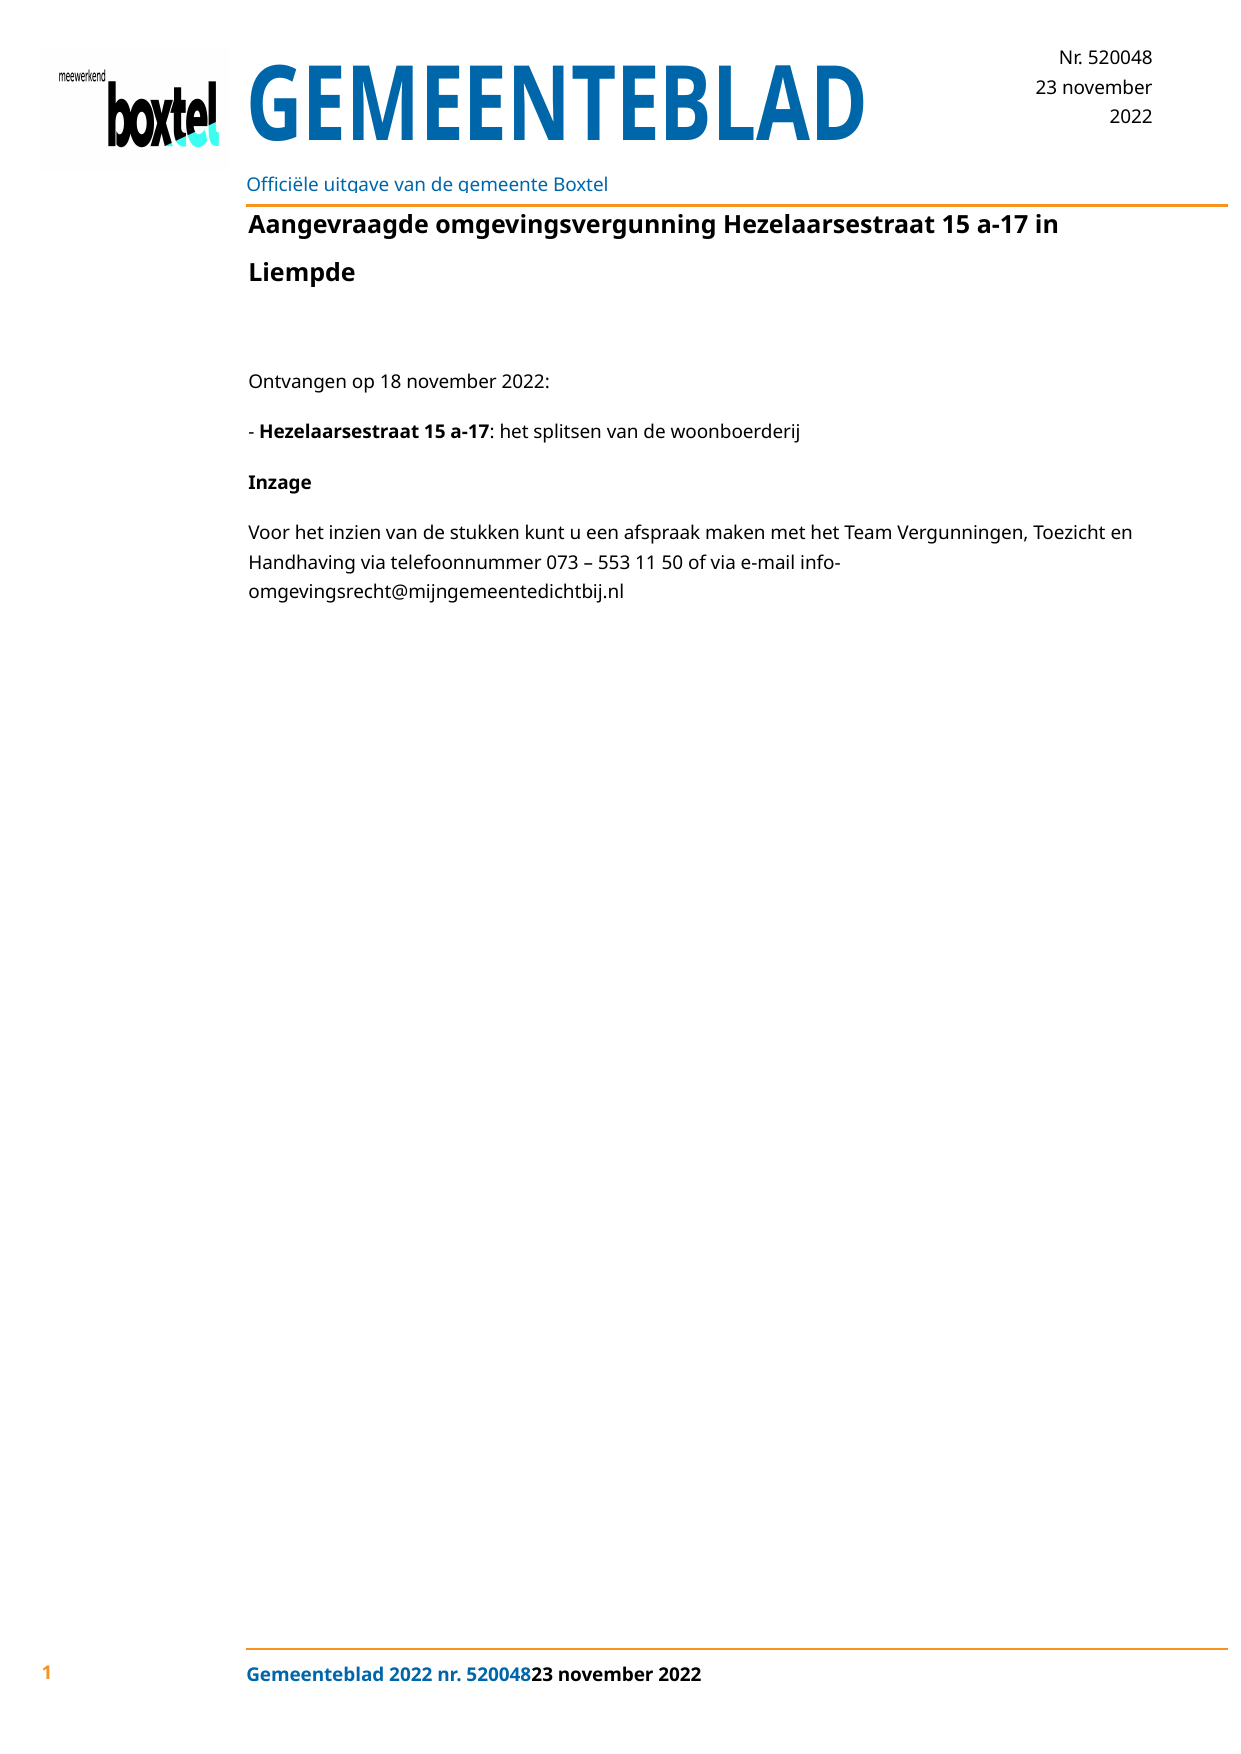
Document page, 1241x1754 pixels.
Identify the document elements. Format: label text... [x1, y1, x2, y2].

picture [41, 47, 231, 172]
text Ontvangen op 18 november 2022: [248, 368, 1152, 394]
text Aangevraagde omgevingsvergunning Hezelaarsestraat 15 a-17 in Liempde [248, 207, 1152, 288]
text Inzage [248, 469, 1152, 495]
text Voor het inzien van de stukken kunt u een afspraak maken met het Team Vergunningen, Toezicht en Handhaving via telefoonnummer 073 – 553 11 50 of via e-mail info-omgevingsrecht@mijngemeentedichtbij.nl [248, 519, 1152, 604]
text - Hezelaarsestraat 15 a-17: het splitsen van de woonboerderij [248, 419, 1152, 444]
